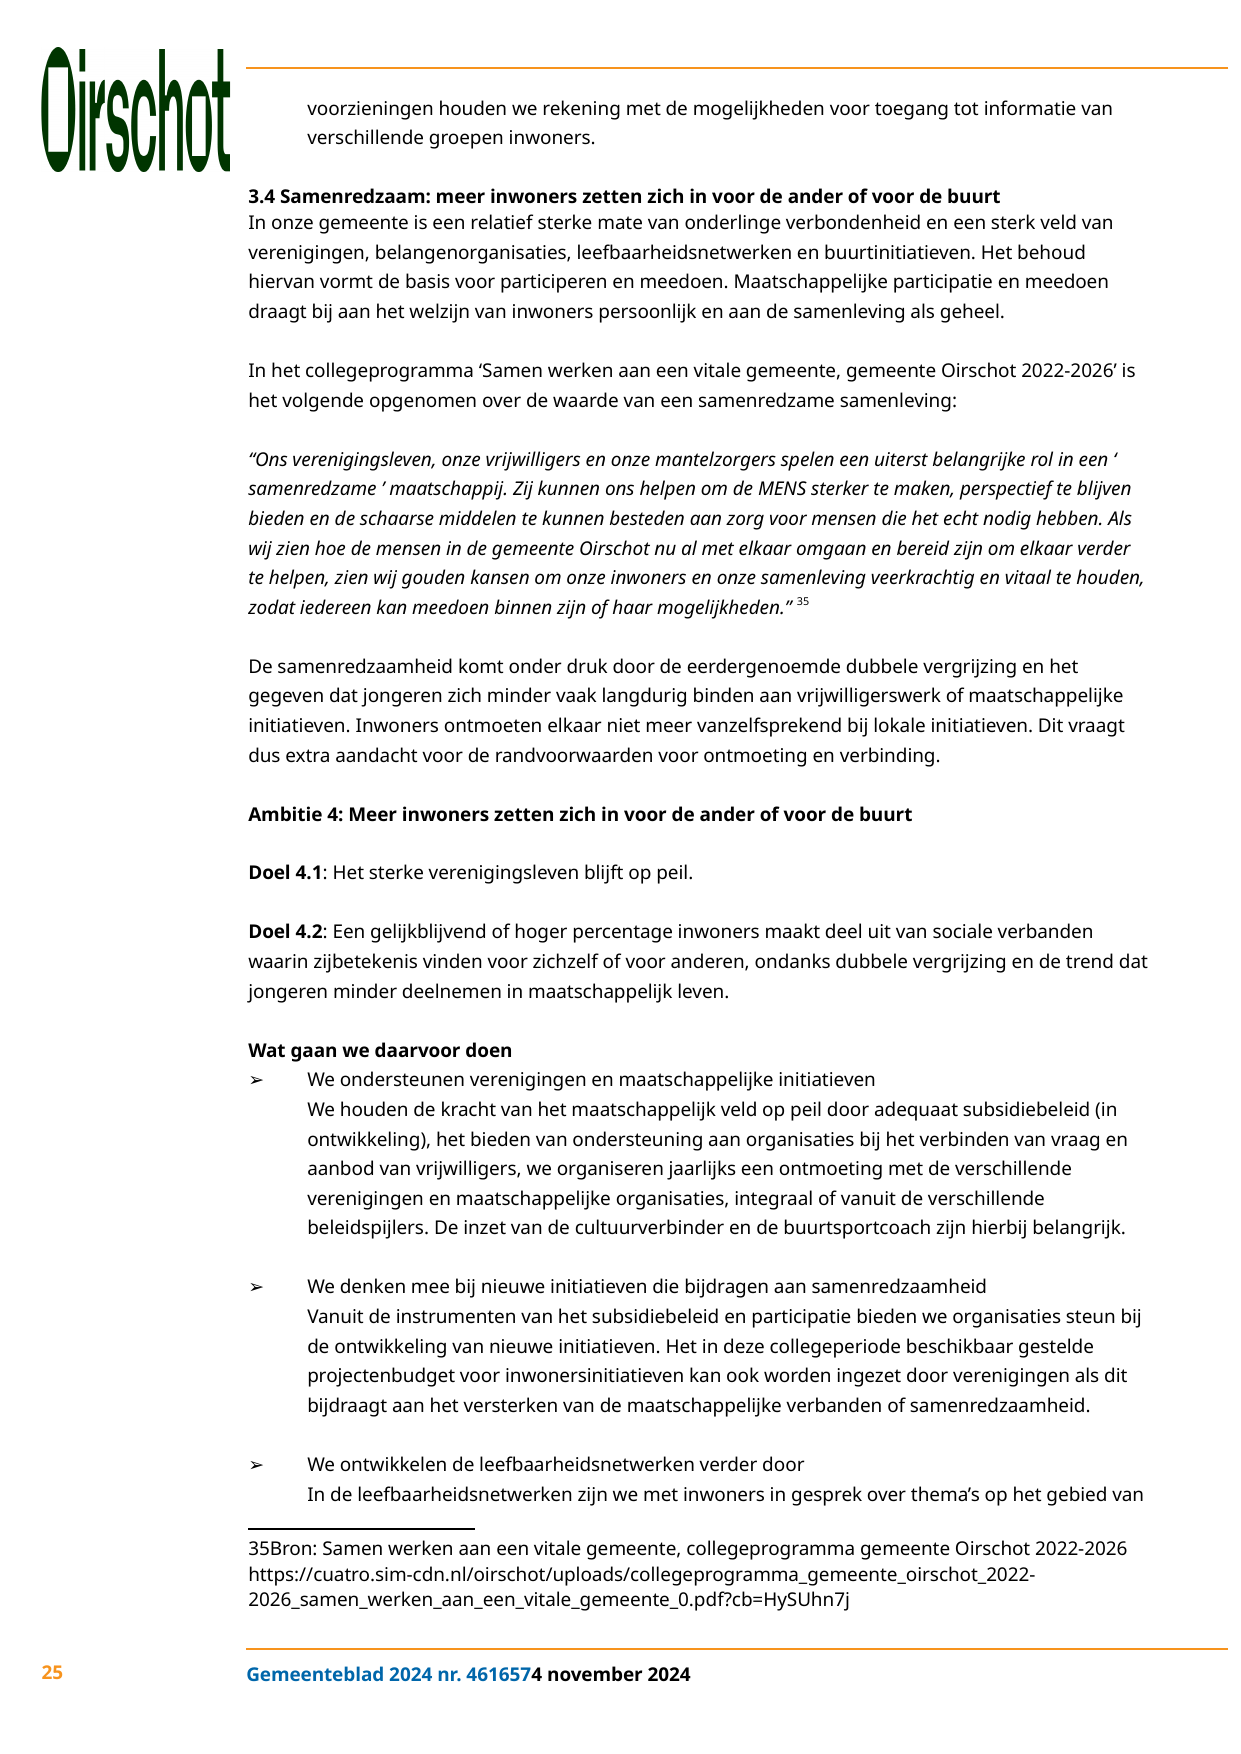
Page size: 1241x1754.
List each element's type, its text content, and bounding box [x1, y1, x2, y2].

list We houden de kracht van het maatschappelijk veld op peil door adequaat subsidiebeleid (in ontwikkeling), het bieden van ondersteuning aan organisaties bij het verbinden van vraag en aanbod van vrijwilligers, we organiseren jaarlijks een ontmoeting met de verschillende verenigingen en maatschappelijke organisaties, integraal of vanuit de verschillende beleidspijlers. De inzet van de cultuurverbinder en de buurtsportcoach zijn hierbij belangrijk. [248, 1096, 1152, 1240]
picture [41, 47, 231, 172]
text Bron: Samen werken aan een vitale gemeente, collegeprogramma gemeente Oirschot 2022-2026 https://cuatro.sim-cdn.nl/oirschot/uploads/collegeprogramma_gemeente_oirschot_2022-2026_samen_werken_aan_een_vitale_gemeente_0.pdf?cb=HySUhn7j [248, 1535, 1152, 1612]
text Doel 4.2: Een gelijkblijvend of hoger percentage inwoners maakt deel uit van sociale verbanden waarin zijbetekenis vinden voor zichzelf of voor anderen, ondanks dubbele vergrijzing en de trend dat jongeren minder deelnemen in maatschappelijk leven. [248, 919, 1152, 1004]
list We ontwikkelen de leefbaarheidsnetwerken verder door [248, 1451, 1152, 1477]
list voorzieningen houden we rekening met de mogelijkheden voor toegang tot informatie van verschillende groepen inwoners. [248, 95, 1152, 150]
text “Ons verenigingsleven, onze vrijwilligers en onze mantelzorgers spelen een uiterst belangrijke rol in een ‘ samenredzame ’ maatschappij. Zij kunnen ons helpen om de MENS sterker te maken, perspectief te blijven bieden en de schaarse middelen te kunnen besteden aan zorg voor mensen die het echt nodig hebben. Als wij zien hoe de mensen in de gemeente Oirschot nu al met elkaar omgaan en bereid zijn om elkaar verder te helpen, zien wij gouden kansen om onze inwoners en onze samenleving veerkrachtig en vitaal te houden, zodat iedereen kan meedoen binnen zijn of haar mogelijkheden.” [248, 446, 1152, 619]
text In onze gemeente is een relatief sterke mate van onderlinge verbondenheid en een sterk veld van verenigingen, belangenorganisaties, leefbaarheidsnetwerken en buurtinitiatieven. Het behoud hiervan vormt de basis voor participeren en meedoen. Maatschappelijke participatie en meedoen draagt bij aan het welzijn van inwoners persoonlijk en aan de samenleving als geheel. [248, 209, 1152, 324]
table_header Ambitie 4: Meer inwoners zetten zich in voor de ander of voor de buurt [248, 801, 1152, 827]
list In de leefbaarheidsnetwerken zijn we met inwoners in gesprek over thema’s op het gebied van [248, 1481, 1152, 1507]
list Vanuit de instrumenten van het subsidiebeleid en participatie bieden we organisaties steun bij de ontwikkeling van nieuwe initiatieven. Het in deze collegeperiode beschikbaar gestelde projectenbudget voor inwonersinitiatieven kan ook worden ingezet door verenigingen als dit bijdraagt aan het versterken van de maatschappelijke verbanden of samenredzaamheid. [248, 1303, 1152, 1418]
list We denken mee bij nieuwe initiatieven die bijdragen aan samenredzaamheid [248, 1274, 1152, 1299]
text De samenredzaamheid komt onder druk door de eerdergenoemde dubbele vergrijzing en het gegeven dat jongeren zich minder vaak langdurig binden aan vrijwilligerswerk of maatschappelijke initiatieven. Inwoners ontmoeten elkaar niet meer vanzelfsprekend bij lokale initiatieven. Dit vraagt dus extra aandacht voor de randvoorwaarden voor ontmoeting en verbinding. [248, 653, 1152, 767]
text Doel 4.1: Het sterke verenigingsleven blijft op peil. [248, 859, 1152, 885]
text In het collegeprogramma ‘Samen werken aan een vitale gemeente, gemeente Oirschot 2022-2026’ is het volgende opgenomen over de waarde van een samenredzame samenleving: [248, 357, 1152, 412]
text 3.4 Samenredzaam: meer inwoners zetten zich in voor de ander of voor de buurt [248, 183, 1152, 209]
text Wat gaan we daarvoor doen [248, 1037, 1152, 1063]
list We ondersteunen verenigingen en maatschappelijke initiatieven [248, 1067, 1152, 1092]
